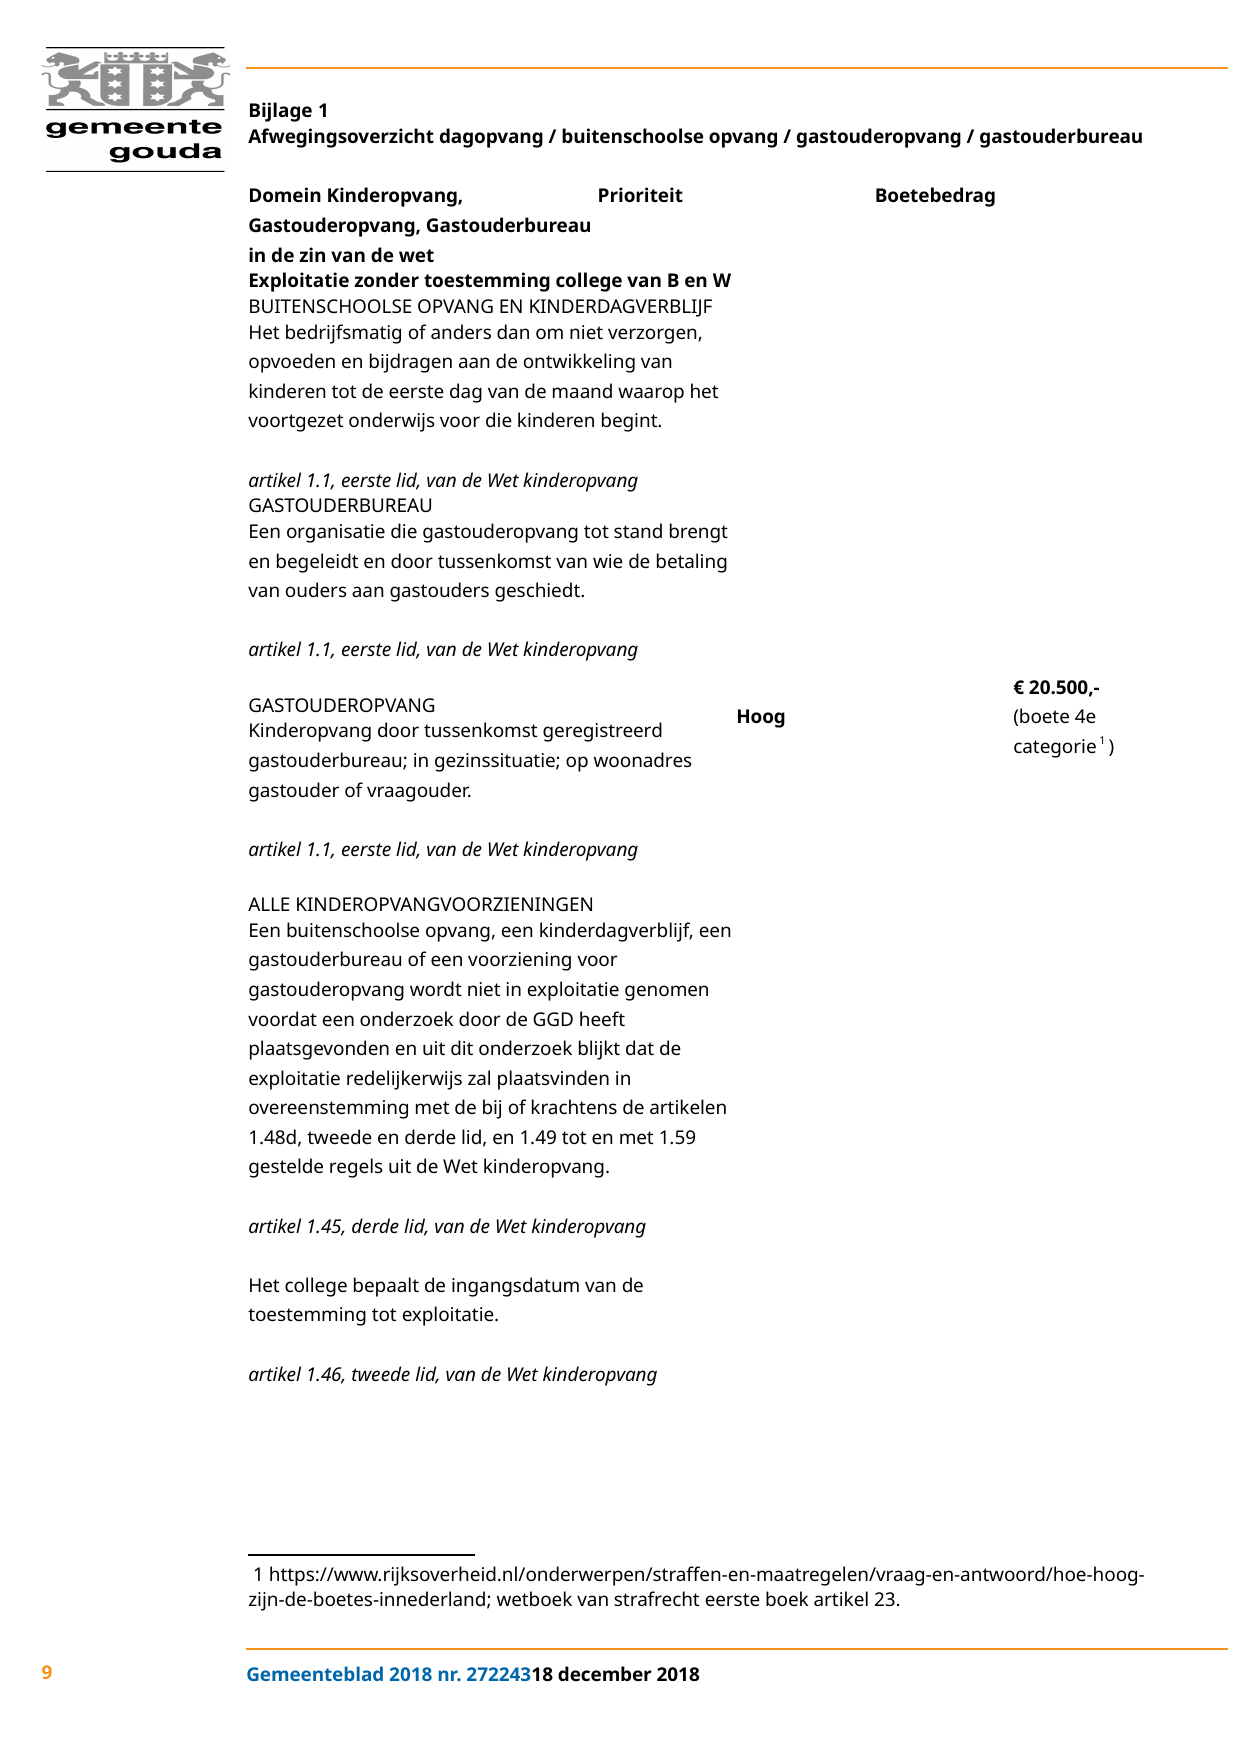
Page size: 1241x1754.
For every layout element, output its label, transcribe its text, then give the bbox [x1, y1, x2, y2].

table_cell ALLE KINDEROPVANGVOORZIENINGEN [248, 891, 736, 917]
table_cell Hoog [736, 319, 1013, 1416]
picture [41, 47, 231, 172]
table_header Prioriteit [598, 183, 874, 267]
table_cell Exploitatie zonder toestemming college van B en W [248, 268, 1152, 293]
table_cell GASTOUDEROPVANG [248, 692, 736, 718]
table_header Boetebedrag [875, 183, 1152, 267]
text Afwegingsoverzicht dagopvang / buitenschoolse opvang / gastouderopvang / gastouderbureau [248, 123, 1152, 149]
table_cell € 20.500,- (boete 4e categorie) [1013, 319, 1152, 1416]
table_cell Een organisatie die gastouderopvang tot stand brengt en begeleidt en door tussenkomst van wie de betaling van ouders aan gastouders geschiedt. artikel 1.1, eerste lid, van de Wet kinderopvang [248, 518, 736, 692]
text Bijlage 1 [248, 95, 1152, 123]
table_header Domein Kinderopvang, Gastouderopvang, Gastouderbureau in de zin van de wet [248, 183, 597, 267]
table_cell GASTOUDERBUREAU [248, 493, 736, 518]
table_cell BUITENSCHOOLSE OPVANG EN KINDERDAGVERBLIJF [248, 293, 1152, 319]
table_cell Een buitenschoolse opvang, een kinderdagverblijf, een gastouderbureau of een voorziening voor gastouderopvang wordt niet in exploitatie genomen voordat een onderzoek door de GGD heeft plaatsgevonden en uit dit onderzoek blijkt dat de exploitatie redelijkerwijs zal plaatsvinden in overeenstemming met de bij of krachtens de artikelen 1.48d, tweede en derde lid, en 1.49 tot en met 1.59 gestelde regels uit de Wet kinderopvang. artikel 1.45, derde lid, van de Wet kinderopvang Het college bepaalt de ingangsdatum van de toestemming tot exploitatie. artikel 1.46, tweede lid, van de Wet kinderopvang [248, 917, 736, 1416]
table_cell Kinderopvang door tussenkomst geregistreerd gastouderbureau; in gezinssituatie; op woonadres gastouder of vraagouder. artikel 1.1, eerste lid, van de Wet kinderopvang [248, 718, 736, 891]
table_cell Het bedrijfsmatig of anders dan om niet verzorgen, opvoeden en bijdragen aan de ontwikkeling van kinderen tot de eerste dag van de maand waarop het voortgezet onderwijs voor die kinderen begint. artikel 1.1, eerste lid, van de Wet kinderopvang [248, 319, 736, 493]
